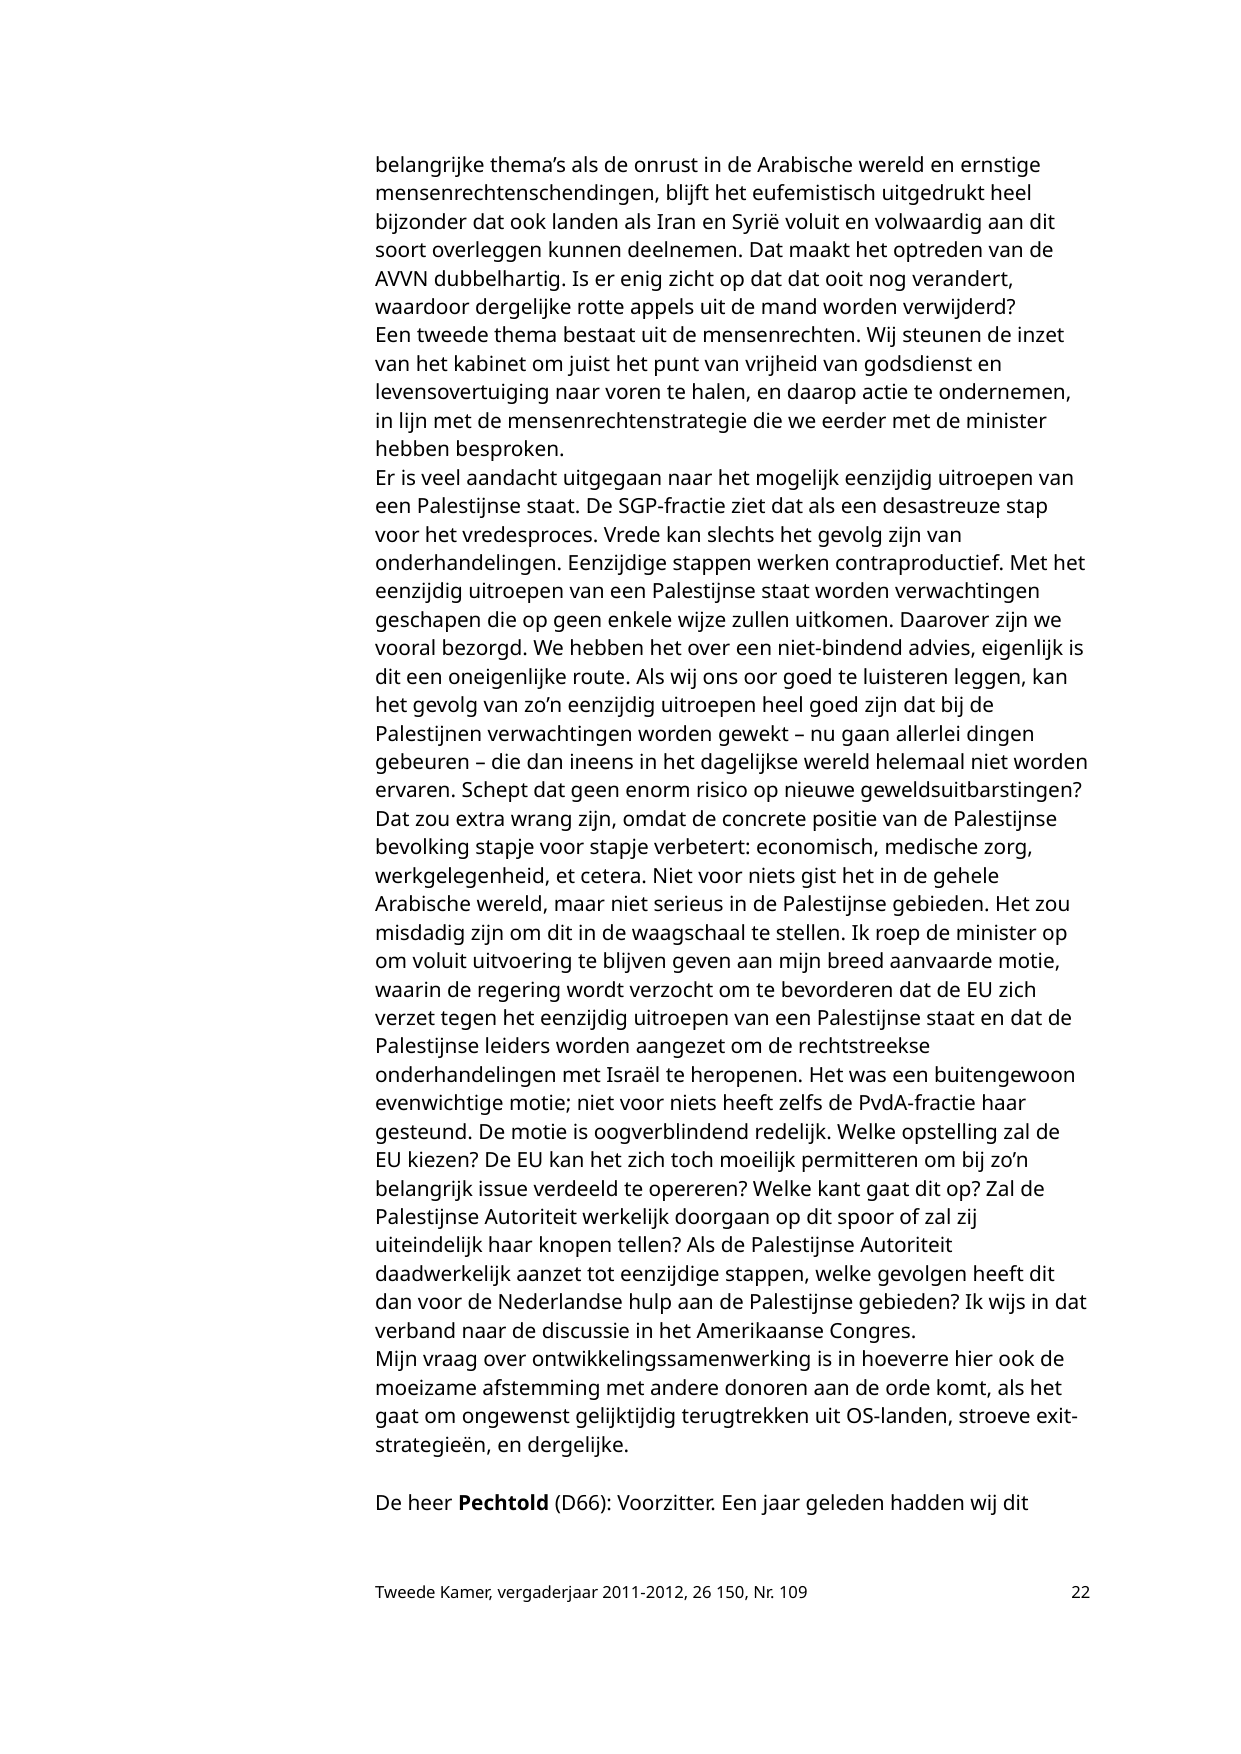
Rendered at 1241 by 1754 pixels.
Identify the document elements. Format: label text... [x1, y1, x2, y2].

text Er is veel aandacht uitgegaan naar het mogelijk eenzijdig uitroepen van een Palestijnse staat. De SGP-fractie ziet dat als een desastreuze stap voor het vredesproces. Vrede kan slechts het gevolg zijn van onderhandelingen. Eenzijdige stappen werken contraproductief. Met het eenzijdig uitroepen van een Palestijnse staat worden verwachtingen geschapen die op geen enkele wijze zullen uitkomen. Daarover zijn we vooral bezorgd. We hebben het over een niet-bindend advies, eigenlijk is dit een oneigenlijke route. Als wij ons oor goed te luisteren leggen, kan het gevolg van zo’n eenzijdig uitroepen heel goed zijn dat bij de Palestijnen verwachtingen worden gewekt – nu gaan allerlei dingen gebeuren – die dan ineens in het dagelijkse wereld helemaal niet worden ervaren. Schept dat geen enorm risico op nieuwe geweldsuitbarstingen? Dat zou extra wrang zijn, omdat de concrete positie van de Palestijnse bevolking stapje voor stapje verbetert: economisch, medische zorg, werkgelegenheid, et cetera. Niet voor niets gist het in de gehele Arabische wereld, maar niet serieus in de Palestijnse gebieden. Het zou misdadig zijn om dit in de waagschaal te stellen. Ik roep de minister op om voluit uitvoering te blijven geven aan mijn breed aanvaarde motie, waarin de regering wordt verzocht om te bevorderen dat de EU zich verzet tegen het eenzijdig uitroepen van een Palestijnse staat en dat de Palestijnse leiders worden aangezet om de rechtstreekse onderhandelingen met Israël te heropenen. Het was een buitengewoon evenwichtige motie; niet voor niets heeft zelfs de PvdA-fractie haar gesteund. De motie is oogverblindend redelijk. Welke opstelling zal de EU kiezen? De EU kan het zich toch moeilijk permitteren om bij zo’n belangrijk issue verdeeld te opereren? Welke kant gaat dit op? Zal de Palestijnse Autoriteit werkelijk doorgaan op dit spoor of zal zij uiteindelijk haar knopen tellen? Als de Palestijnse Autoriteit daadwerkelijk aanzet tot eenzijdige stappen, welke gevolgen heeft dit dan voor de Nederlandse hulp aan de Palestijnse gebieden? Ik wijs in dat verband naar de discussie in het Amerikaanse Congres. [375, 463, 1090, 1344]
text De heer Pechtold (D66): Voorzitter. Een jaar geleden hadden wij dit [375, 1488, 1090, 1517]
text Een tweede thema bestaat uit de mensenrechten. Wij steunen de inzet van het kabinet om juist het punt van vrijheid van godsdienst en levensovertuiging naar voren te halen, en daarop actie te ondernemen, in lijn met de mensenrechtenstrategie die we eerder met de minister hebben besproken. [375, 321, 1090, 463]
text Mijn vraag over ontwikkelingssamenwerking is in hoeverre hier ook de moeizame afstemming met andere donoren aan de orde komt, als het gaat om ongewenst gelijktijdig terugtrekken uit OS-landen, stroeve exit-strategieën, en dergelijke. [375, 1344, 1090, 1458]
text belangrijke thema’s als de onrust in de Arabische wereld en ernstige mensenrechtenschendingen, blijft het eufemistisch uitgedrukt heel bijzonder dat ook landen als Iran en Syrië voluit en volwaardig aan dit soort overleggen kunnen deelnemen. Dat maakt het optreden van de AVVN dubbelhartig. Is er enig zicht op dat dat ooit nog verandert, waardoor dergelijke rotte appels uit de mand worden verwijderd? [375, 150, 1090, 321]
